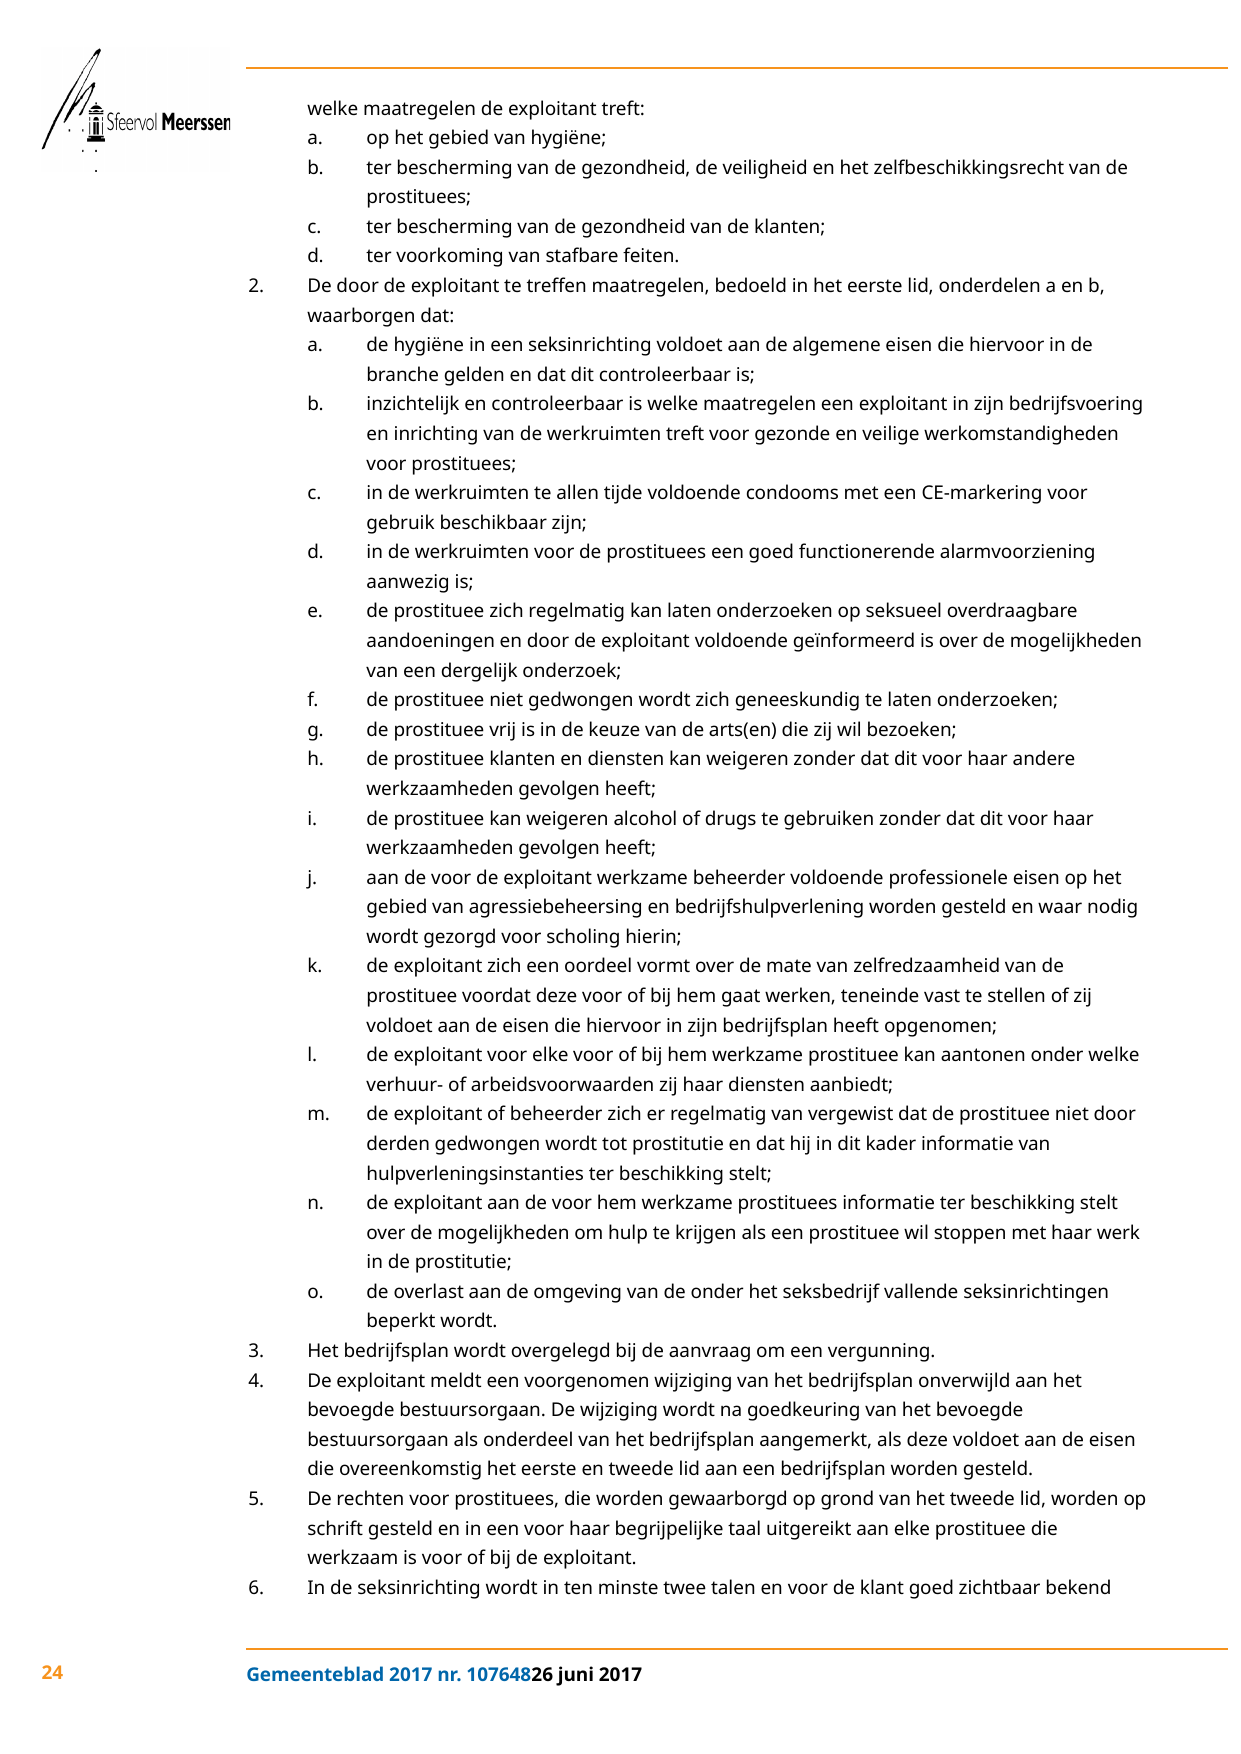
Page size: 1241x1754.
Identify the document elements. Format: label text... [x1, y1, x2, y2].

list welke maatregelen de exploitant treft: [248, 95, 1152, 121]
list de exploitant voor elke voor of bij hem werkzame prostituee kan aantonen onder welke verhuur- of arbeidsvoorwaarden zij haar diensten aanbiedt; [307, 1041, 1152, 1097]
list de prostituee niet gedwongen wordt zich geneeskundig te laten onderzoeken; [307, 686, 1152, 712]
list de prostituee kan weigeren alcohol of drugs te gebruiken zonder dat dit voor haar werkzaamheden gevolgen heeft; [307, 805, 1152, 860]
list ter bescherming van de gezondheid van de klanten; [307, 213, 1152, 239]
list de hygiëne in een seksinrichting voldoet aan de algemene eisen die hiervoor in de branche gelden en dat dit controleerbaar is; [307, 331, 1152, 387]
picture [41, 47, 231, 172]
list inzichtelijk en controleerbaar is welke maatregelen een exploitant in zijn bedrijfsvoering en inrichting van de werkruimten treft voor gezonde en veilige werkomstandigheden voor prostituees; [307, 391, 1152, 476]
list ter bescherming van de gezondheid, de veiligheid en het zelfbeschikkingsrecht van de prostituees; [307, 154, 1152, 209]
list De door de exploitant te treffen maatregelen, bedoeld in het eerste lid, onderdelen a en b, waarborgen dat: [248, 272, 1152, 328]
list de exploitant aan de voor hem werkzame prostituees informatie ter beschikking stelt over de mogelijkheden om hulp te krijgen als een prostituee wil stoppen met haar werk in de prostitutie; [307, 1189, 1152, 1274]
list De exploitant meldt een voorgenomen wijziging van het bedrijfsplan onverwijld aan het bevoegde bestuursorgaan. De wijziging wordt na goedkeuring van het bevoegde bestuursorgaan als onderdeel van het bedrijfsplan aangemerkt, als deze voldoet aan de eisen die overeenkomstig het eerste en tweede lid aan een bedrijfsplan worden gesteld. [248, 1367, 1152, 1481]
list De rechten voor prostituees, die worden gewaarborgd op grond van het tweede lid, worden op schrift gesteld en in een voor haar begrijpelijke taal uitgereikt aan elke prostituee die werkzaam is voor of bij de exploitant. [248, 1485, 1152, 1570]
list in de werkruimten voor de prostituees een goed functionerende alarmvoorziening aanwezig is; [307, 538, 1152, 594]
list Het bedrijfsplan wordt overgelegd bij de aanvraag om een vergunning. [248, 1337, 1152, 1363]
list de overlast aan de omgeving van de onder het seksbedrijf vallende seksinrichtingen beperkt wordt. [307, 1278, 1152, 1333]
list de prostituee vrij is in de keuze van de arts(en) die zij wil bezoeken; [307, 716, 1152, 742]
list op het gebied van hygiëne; [307, 124, 1152, 150]
list ter voorkoming van stafbare feiten. [307, 243, 1152, 268]
list aan de voor de exploitant werkzame beheerder voldoende professionele eisen op het gebied van agressiebeheersing en bedrijfshulpverlening worden gesteld en waar nodig wordt gezorgd voor scholing hierin; [307, 864, 1152, 949]
list de prostituee klanten en diensten kan weigeren zonder dat dit voor haar andere werkzaamheden gevolgen heeft; [307, 746, 1152, 801]
list In de seksinrichting wordt in ten minste twee talen en voor de klant goed zichtbaar bekend [248, 1574, 1152, 1600]
list in de werkruimten te allen tijde voldoende condooms met een CE-markering voor gebruik beschikbaar zijn; [307, 479, 1152, 535]
list de exploitant of beheerder zich er regelmatig van vergewist dat de prostituee niet door derden gedwongen wordt tot prostitutie en dat hij in dit kader informatie van hulpverleningsinstanties ter beschikking stelt; [307, 1101, 1152, 1186]
list de prostituee zich regelmatig kan laten onderzoeken op seksueel overdraagbare aandoeningen en door de exploitant voldoende geïnformeerd is over de mogelijkheden van een dergelijk onderzoek; [307, 598, 1152, 683]
list de exploitant zich een oordeel vormt over de mate van zelfredzaamheid van de prostituee voordat deze voor of bij hem gaat werken, teneinde vast te stellen of zij voldoet aan de eisen die hiervoor in zijn bedrijfsplan heeft opgenomen; [307, 953, 1152, 1038]
